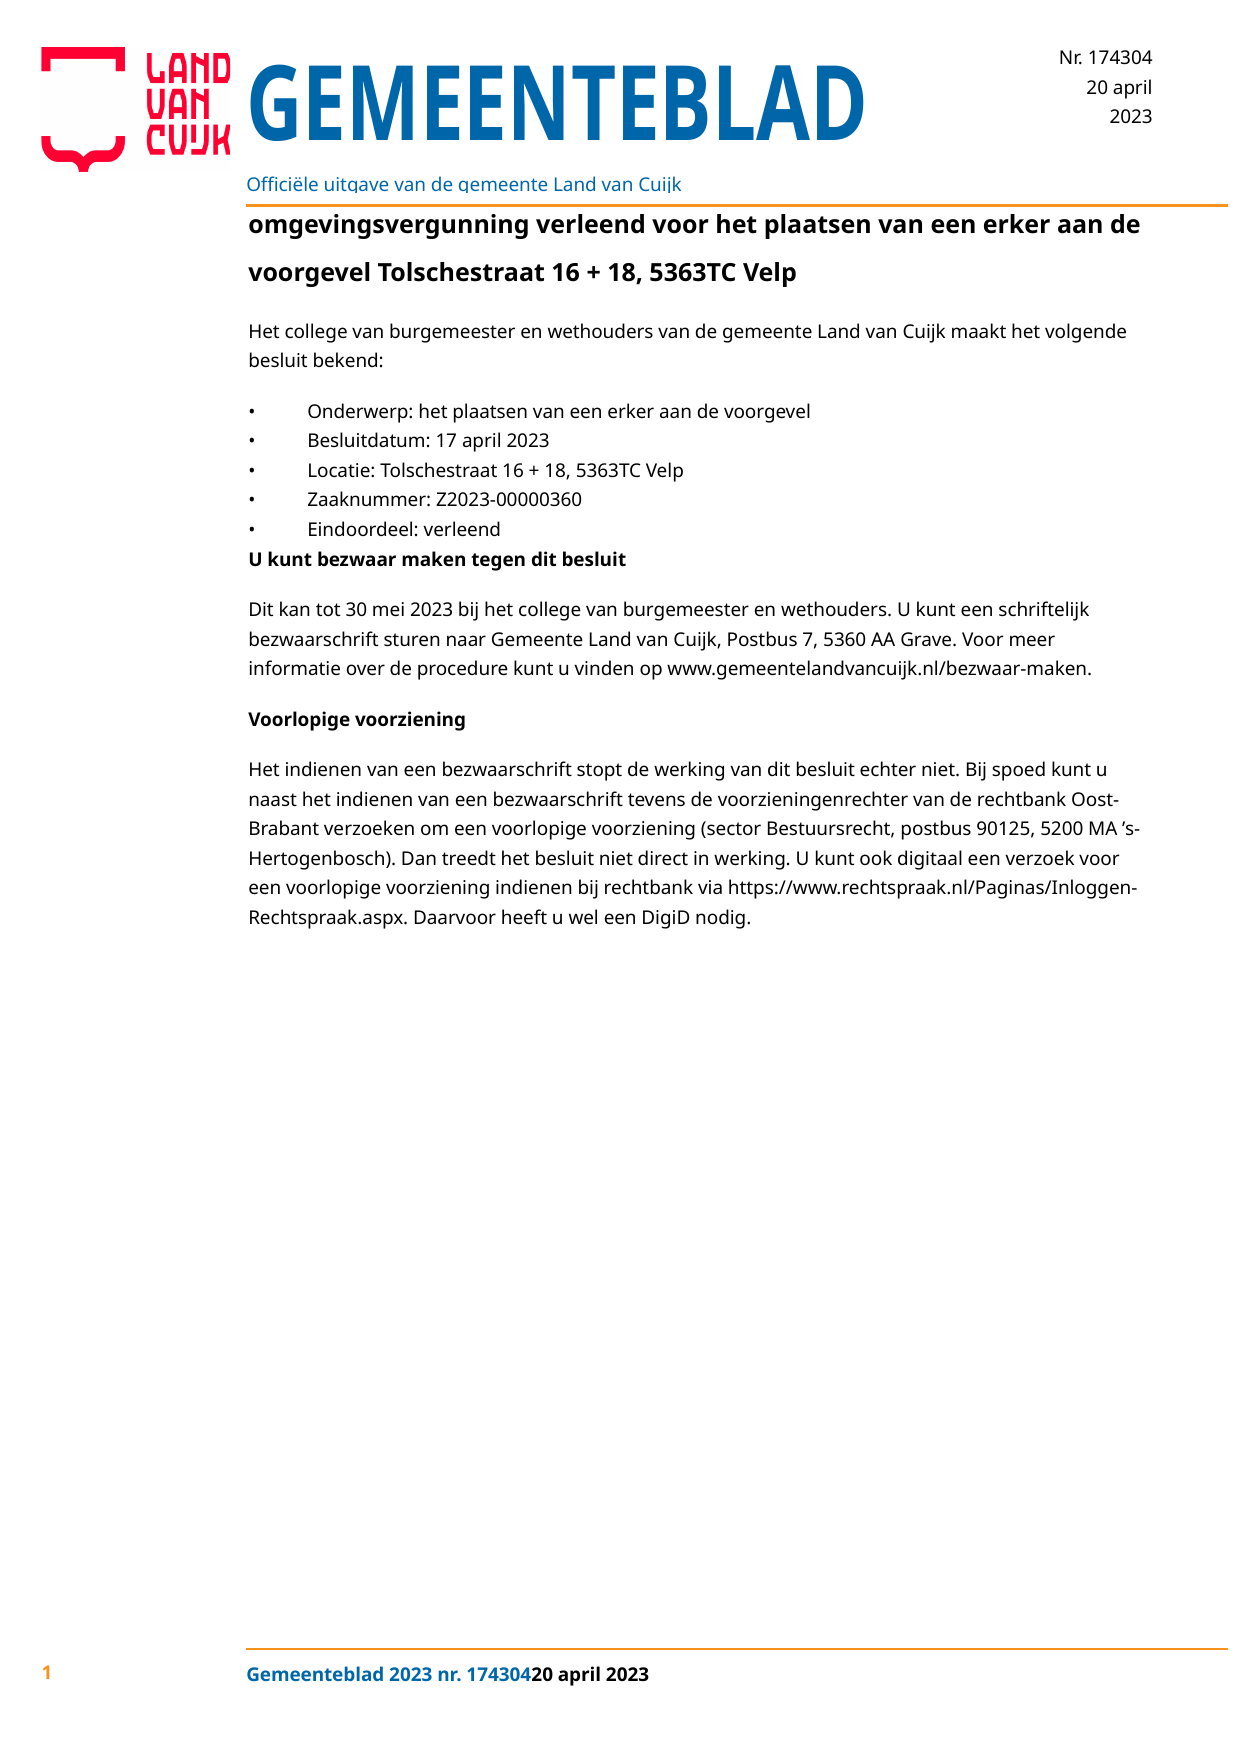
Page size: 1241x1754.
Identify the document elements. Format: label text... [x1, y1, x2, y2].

list Besluitdatum: 17 april 2023 [248, 427, 1152, 453]
list Onderwerp: het plaatsen van een erker aan de voorgevel [248, 398, 1152, 424]
list Zaaknummer: Z2023-00000360 [248, 487, 1152, 512]
text Het college van burgemeester en wethouders van de gemeente Land van Cuijk maakt het volgende besluit bekend: [248, 318, 1152, 373]
text U kunt bezwaar maken tegen dit besluit [248, 546, 1152, 572]
text Dit kan tot 30 mei 2023 bij het college van burgemeester en wethouders. U kunt een schriftelijk bezwaarschrift sturen naar Gemeente Land van Cuijk, Postbus 7, 5360 AA Grave. Voor meer informatie over de procedure kunt u vinden op www.gemeentelandvancuijk.nl/bezwaar-maken. [248, 596, 1152, 681]
text Voorlopige voorziening [248, 706, 1152, 732]
text Het indienen van een bezwaarschrift stopt de werking van dit besluit echter niet. Bij spoed kunt u naast het indienen van een bezwaarschrift tevens de voorzieningenrechter van de rechtbank Oost-Brabant verzoeken om een voorlopige voorziening (sector Bestuursrecht, postbus 90125, 5200 MA ’s-Hertogenbosch). Dan treedt het besluit niet direct in werking. U kunt ook digitaal een verzoek voor een voorlopige voorziening indienen bij rechtbank via https://www.rechtspraak.nl/Paginas/Inloggen-Rechtspraak.aspx. Daarvoor heeft u wel een DigiD nodig. [248, 756, 1152, 930]
list Locatie: Tolschestraat 16 + 18, 5363TC Velp [248, 457, 1152, 483]
text omgevingsvergunning verleend voor het plaatsen van een erker aan de voorgevel Tolschestraat 16 + 18, 5363TC Velp [248, 207, 1152, 288]
picture [41, 47, 231, 172]
list Eindoordeel: verleend [248, 516, 1152, 542]
